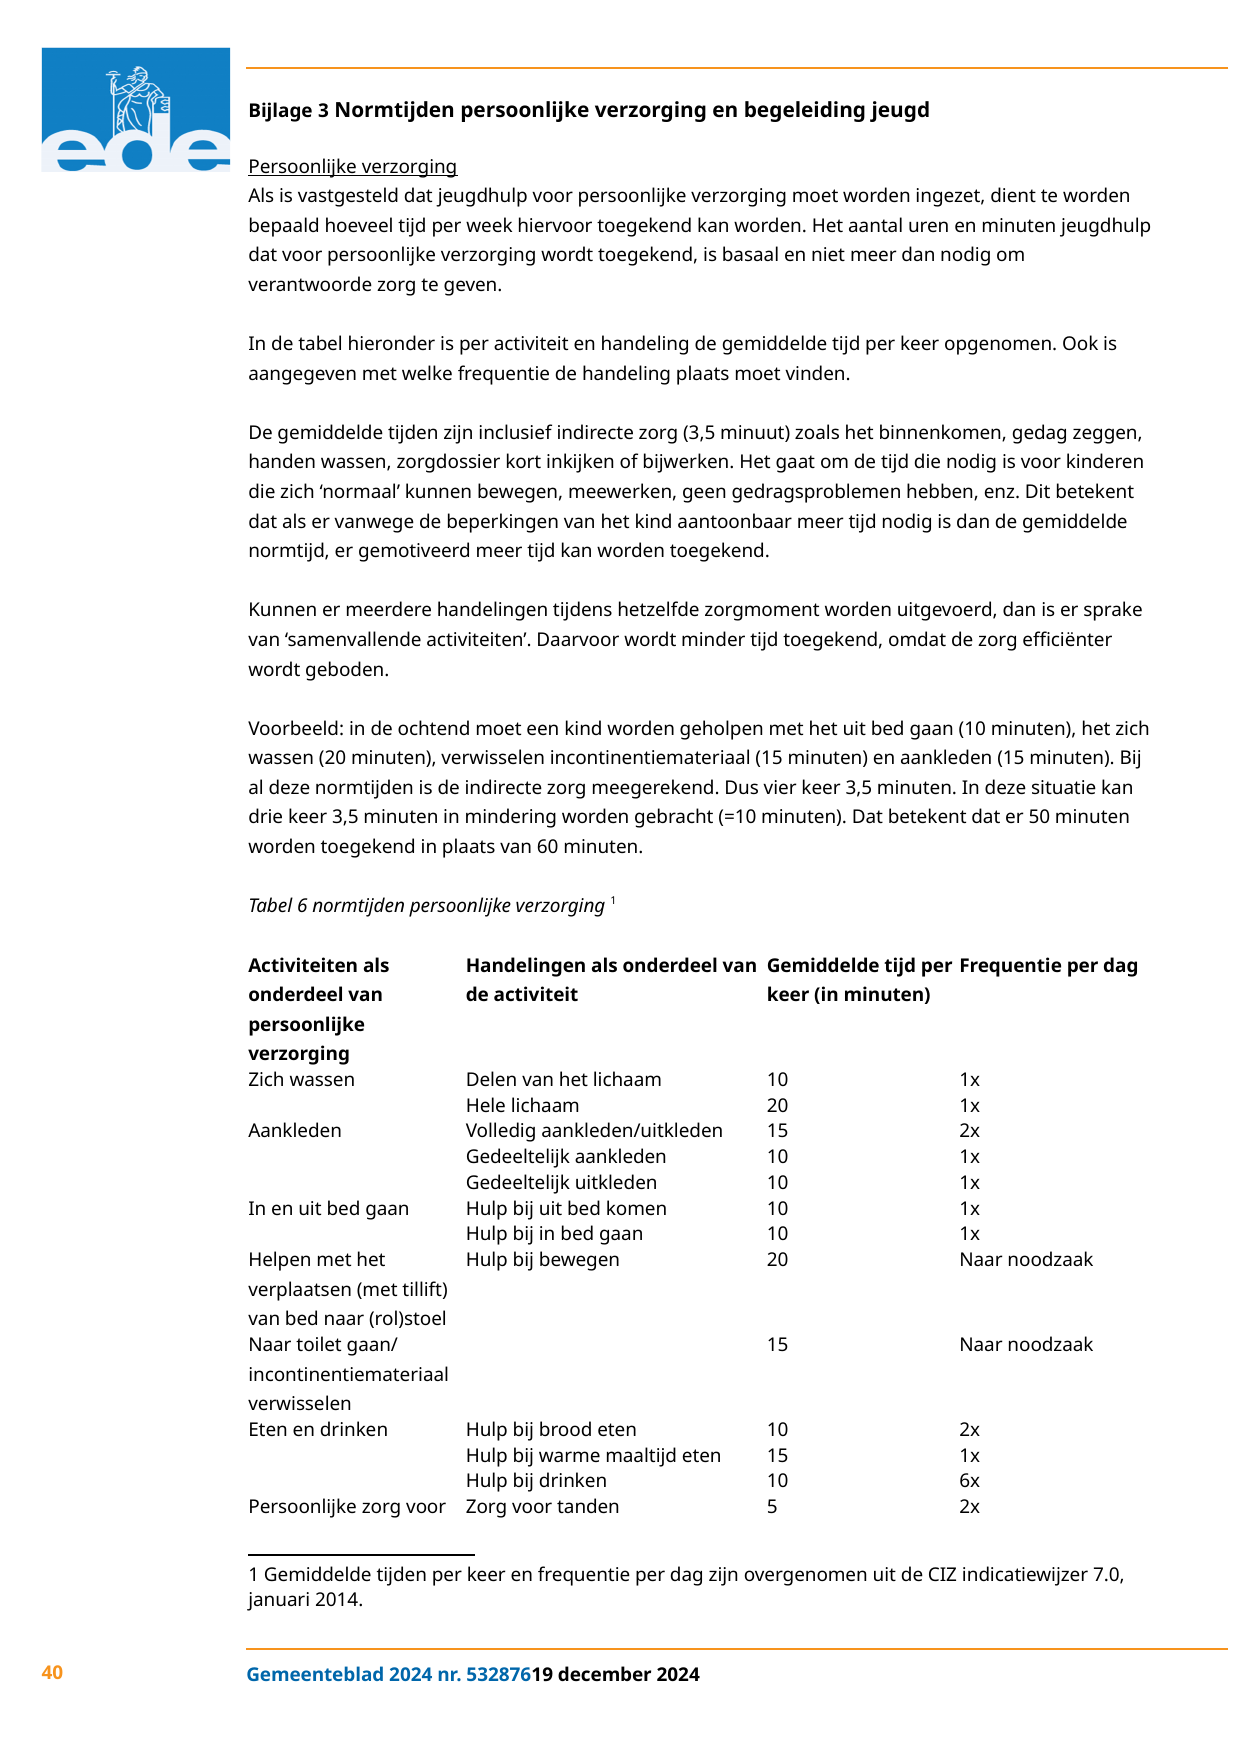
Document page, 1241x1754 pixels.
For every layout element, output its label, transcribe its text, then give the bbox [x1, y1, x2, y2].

table_cell [248, 1442, 466, 1468]
table_cell [248, 1092, 466, 1118]
table_cell Hulp bij brood eten [466, 1416, 767, 1442]
table_cell 10 [767, 1169, 959, 1195]
table_header Gemiddelde tijd per keer (in minuten) [767, 952, 959, 1066]
table_cell Naar toilet gaan/ incontinentiemateriaal verwisselen [248, 1331, 466, 1416]
picture [41, 47, 231, 172]
table_cell [248, 1144, 466, 1169]
text Persoonlijke verzorging [248, 153, 1152, 179]
table_cell [248, 1468, 466, 1493]
table_cell 20 [767, 1092, 959, 1118]
table_cell Gedeeltelijk aankleden [466, 1144, 767, 1169]
table_cell Hele lichaam [466, 1092, 767, 1118]
table_cell 15 [767, 1118, 959, 1143]
table_cell In en uit bed gaan [248, 1195, 466, 1221]
text Tabel 6 normtijden persoonlijke verzorging [248, 892, 1152, 918]
table_cell Eten en drinken [248, 1416, 466, 1442]
table_cell Naar noodzaak [959, 1331, 1152, 1416]
table_cell 1x [959, 1092, 1152, 1118]
table_cell 2x [959, 1118, 1152, 1143]
table_header Activiteiten als onderdeel van persoonlijke verzorging [248, 952, 466, 1066]
table_cell 15 [767, 1331, 959, 1416]
table_cell Zich wassen [248, 1066, 466, 1092]
table_cell 1x [959, 1169, 1152, 1195]
table_cell 2x [959, 1493, 1152, 1519]
table_cell 1x [959, 1221, 1152, 1246]
text De gemiddelde tijden zijn inclusief indirecte zorg (3,5 minuut) zoals het binnenkomen, gedag zeggen, handen wassen, zorgdossier kort inkijken of bijwerken. Het gaat om de tijd die nodig is voor kinderen die zich ‘normaal’ kunnen bewegen, meewerken, geen gedragsproblemen hebben, enz. Dit betekent dat als er vanwege de beperkingen van het kind aantoonbaar meer tijd nodig is dan de gemiddelde normtijd, er gemotiveerd meer tijd kan worden toegekend. [248, 419, 1152, 563]
table_cell 1x [959, 1195, 1152, 1221]
text Bijlage 3 Normtijden persoonlijke verzorging en begeleiding jeugd [248, 95, 1152, 123]
text Voorbeeld: in de ochtend moet een kind worden geholpen met het uit bed gaan (10 minuten), het zich wassen (20 minuten), verwisselen incontinentiemateriaal (15 minuten) en aankleden (15 minuten). Bij al deze normtijden is de indirecte zorg meegerekend. Dus vier keer 3,5 minuten. In deze situatie kan drie keer 3,5 minuten in mindering worden gebracht (=10 minuten). Dat betekent dat er 50 minuten worden toegekend in plaats van 60 minuten. [248, 715, 1152, 859]
table_cell Gedeeltelijk uitkleden [466, 1169, 767, 1195]
table_cell 6x [959, 1468, 1152, 1493]
table_cell Hulp bij drinken [466, 1468, 767, 1493]
text In de tabel hieronder is per activiteit en handeling de gemiddelde tijd per keer opgenomen. Ook is aangegeven met welke frequentie de handeling plaats moet vinden. [248, 330, 1152, 386]
table_cell Aankleden [248, 1118, 466, 1143]
table_header Frequentie per dag [959, 952, 1152, 1066]
table_cell 10 [767, 1144, 959, 1169]
table_cell Hulp bij in bed gaan [466, 1221, 767, 1246]
text Als is vastgesteld dat jeugdhulp voor persoonlijke verzorging moet worden ingezet, dient te worden bepaald hoeveel tijd per week hiervoor toegekend kan worden. Het aantal uren en minuten jeugdhulp dat voor persoonlijke verzorging wordt toegekend, is basaal en niet meer dan nodig om verantwoorde zorg te geven. [248, 182, 1152, 297]
table_cell [248, 1169, 466, 1195]
table_cell Hulp bij uit bed komen [466, 1195, 767, 1221]
table_cell 2x [959, 1416, 1152, 1442]
table_cell 20 [767, 1246, 959, 1331]
table_cell 5 [767, 1493, 959, 1519]
table_cell 10 [767, 1416, 959, 1442]
table_cell Volledig aankleden/uitkleden [466, 1118, 767, 1143]
table_cell Hulp bij bewegen [466, 1246, 767, 1331]
table_cell 10 [767, 1195, 959, 1221]
table_cell [248, 1221, 466, 1246]
table_cell 10 [767, 1468, 959, 1493]
table_cell 15 [767, 1442, 959, 1468]
table_cell 1x [959, 1442, 1152, 1468]
table_cell Persoonlijke zorg voor [248, 1493, 466, 1519]
table_cell Hulp bij warme maaltijd eten [466, 1442, 767, 1468]
table_cell [466, 1331, 767, 1416]
table_cell 1x [959, 1144, 1152, 1169]
table_header Handelingen als onderdeel van de activiteit [466, 952, 767, 1066]
text Kunnen er meerdere handelingen tijdens hetzelfde zorgmoment worden uitgevoerd, dan is er sprake van ‘samenvallende activiteiten’. Daarvoor wordt minder tijd toegekend, omdat de zorg efficiënter wordt geboden. [248, 597, 1152, 682]
table_cell 10 [767, 1221, 959, 1246]
table_cell 10 [767, 1066, 959, 1092]
table_cell Zorg voor tanden [466, 1493, 767, 1519]
table_cell Helpen met het verplaatsen (met tillift) van bed naar (rol)stoel [248, 1246, 466, 1331]
table_cell 1x [959, 1066, 1152, 1092]
text Gemiddelde tijden per keer en frequentie per dag zijn overgenomen uit de CIZ indicatiewijzer 7.0, januari 2014. [248, 1561, 1152, 1612]
table_cell Delen van het lichaam [466, 1066, 767, 1092]
table_cell Naar noodzaak [959, 1246, 1152, 1331]
